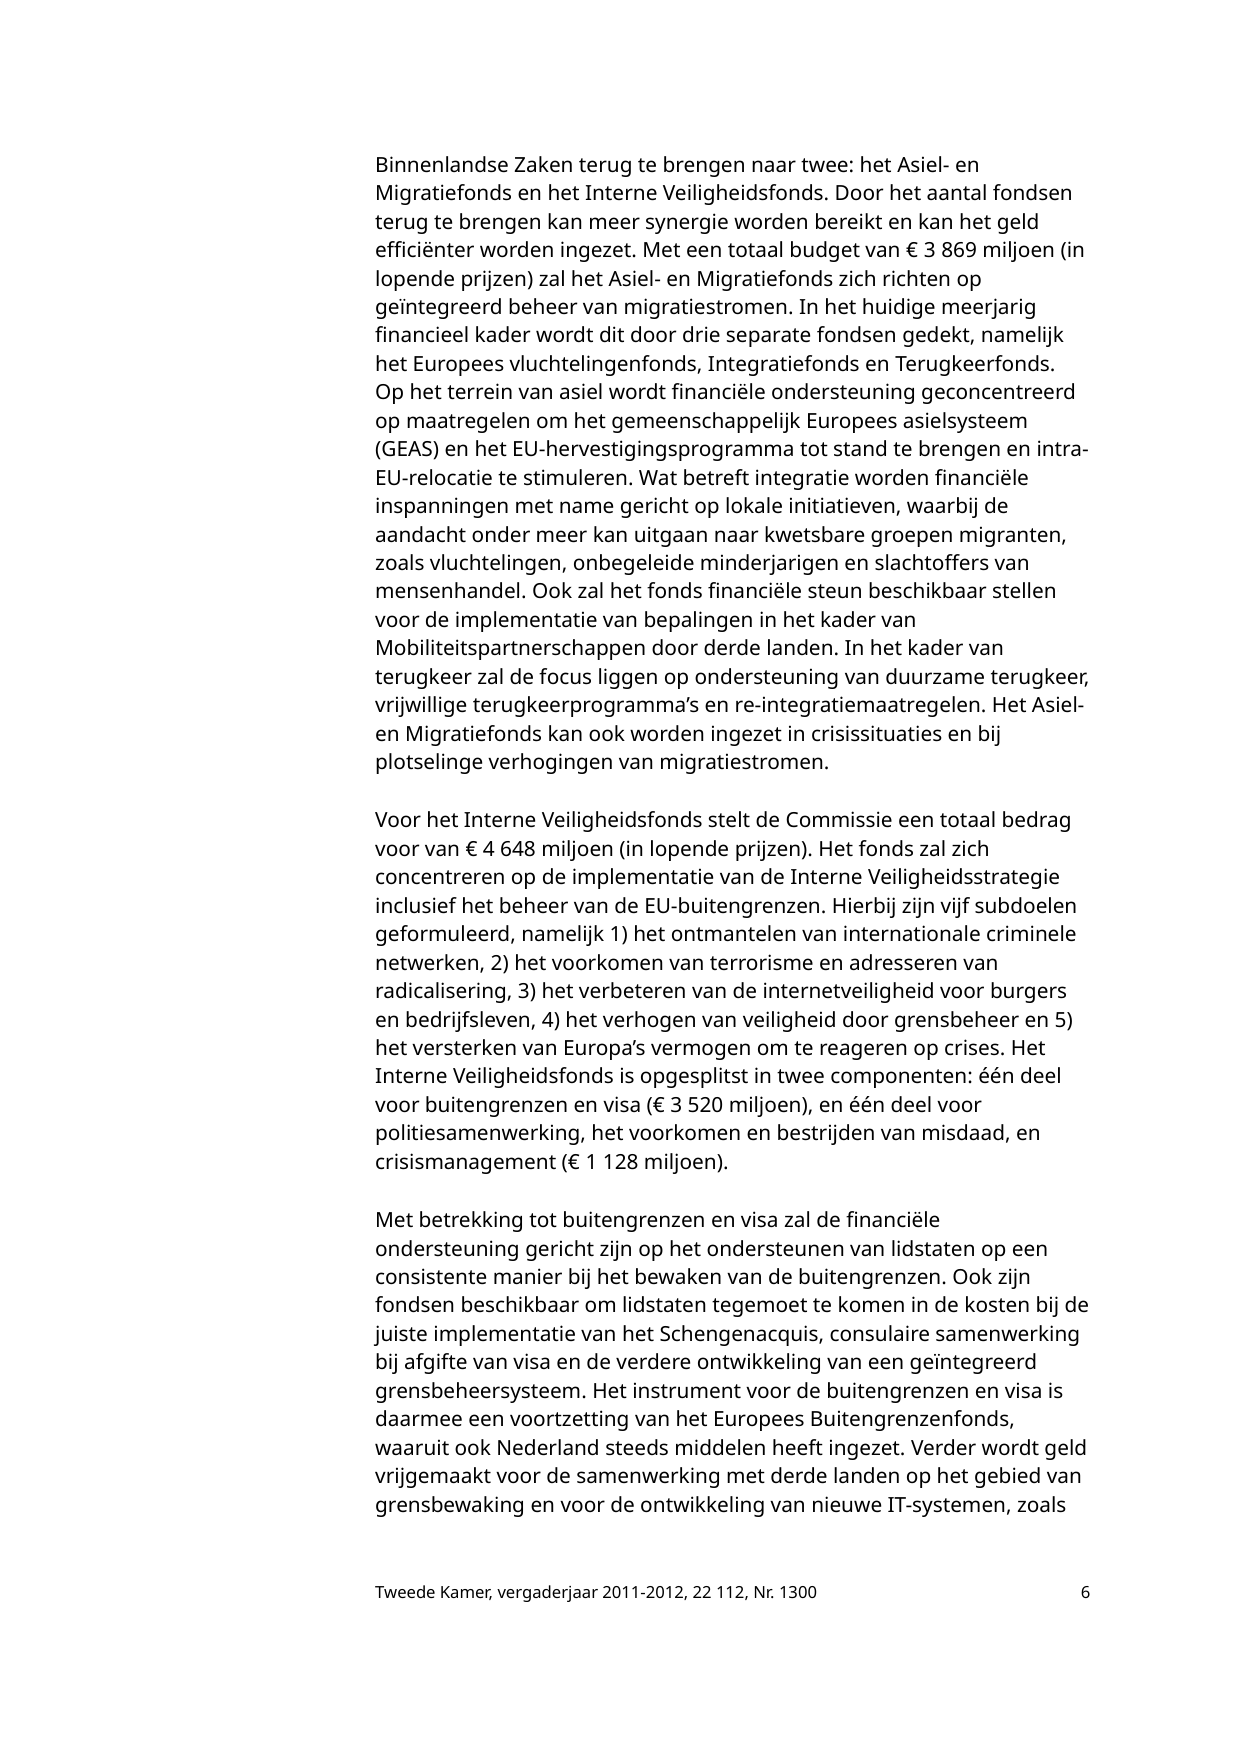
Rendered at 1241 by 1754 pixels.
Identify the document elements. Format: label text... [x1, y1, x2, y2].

text Met betrekking tot buitengrenzen en visa zal de financiële ondersteuning gericht zijn op het ondersteunen van lidstaten op een consistente manier bij het bewaken van de buitengrenzen. Ook zijn fondsen beschikbaar om lidstaten tegemoet te komen in de kosten bij de juiste implementatie van het Schengenacquis, consulaire samenwerking bij afgifte van visa en de verdere ontwikkeling van een geïntegreerd grensbeheersysteem. Het instrument voor de buitengrenzen en visa is daarmee een voortzetting van het Europees Buitengrenzenfonds, waaruit ook Nederland steeds middelen heeft ingezet. Verder wordt geld vrijgemaakt voor de samenwerking met derde landen op het gebied van grensbewaking en voor de ontwikkeling van nieuwe IT-systemen, zoals [375, 1205, 1090, 1518]
text Voor het Interne Veiligheidsfonds stelt de Commissie een totaal bedrag voor van € 4 648 miljoen (in lopende prijzen). Het fonds zal zich concentreren op de implementatie van de Interne Veiligheidsstrategie inclusief het beheer van de EU-buitengrenzen. Hierbij zijn vijf subdoelen geformuleerd, namelijk 1) het ontmantelen van internationale criminele netwerken, 2) het voorkomen van terrorisme en adresseren van radicalisering, 3) het verbeteren van de internetveiligheid voor burgers en bedrijfsleven, 4) het verhogen van veiligheid door grensbeheer en 5) het versterken van Europa’s vermogen om te reageren op crises. Het Interne Veiligheidsfonds is opgesplitst in twee componenten: één deel voor buitengrenzen en visa (€ 3 520 miljoen), en één deel voor politiesamenwerking, het voorkomen en bestrijden van misdaad, en crisismanagement (€ 1 128 miljoen). [375, 806, 1090, 1175]
text Binnenlandse Zaken terug te brengen naar twee: het Asiel- en Migratiefonds en het Interne Veiligheidsfonds. Door het aantal fondsen terug te brengen kan meer synergie worden bereikt en kan het geld efficiënter worden ingezet. Met een totaal budget van € 3 869 miljoen (in lopende prijzen) zal het Asiel- en Migratiefonds zich richten op geïntegreerd beheer van migratiestromen. In het huidige meerjarig financieel kader wordt dit door drie separate fondsen gedekt, namelijk het Europees vluchtelingenfonds, Integratiefonds en Terugkeerfonds. Op het terrein van asiel wordt financiële ondersteuning geconcentreerd op maatregelen om het gemeenschappelijk Europees asielsysteem (GEAS) en het EU-hervestigingsprogramma tot stand te brengen en intra-EU-relocatie te stimuleren. Wat betreft integratie worden financiële inspanningen met name gericht op lokale initiatieven, waarbij de aandacht onder meer kan uitgaan naar kwetsbare groepen migranten, zoals vluchtelingen, onbegeleide minderjarigen en slachtoffers van mensenhandel. Ook zal het fonds financiële steun beschikbaar stellen voor de implementatie van bepalingen in het kader van Mobiliteitspartnerschappen door derde landen. In het kader van terugkeer zal de focus liggen op ondersteuning van duurzame terugkeer, vrijwillige terugkeerprogramma’s en re-integratiemaatregelen. Het Asiel- en Migratiefonds kan ook worden ingezet in crisissituaties en bij plotselinge verhogingen van migratiestromen. [375, 150, 1090, 776]
